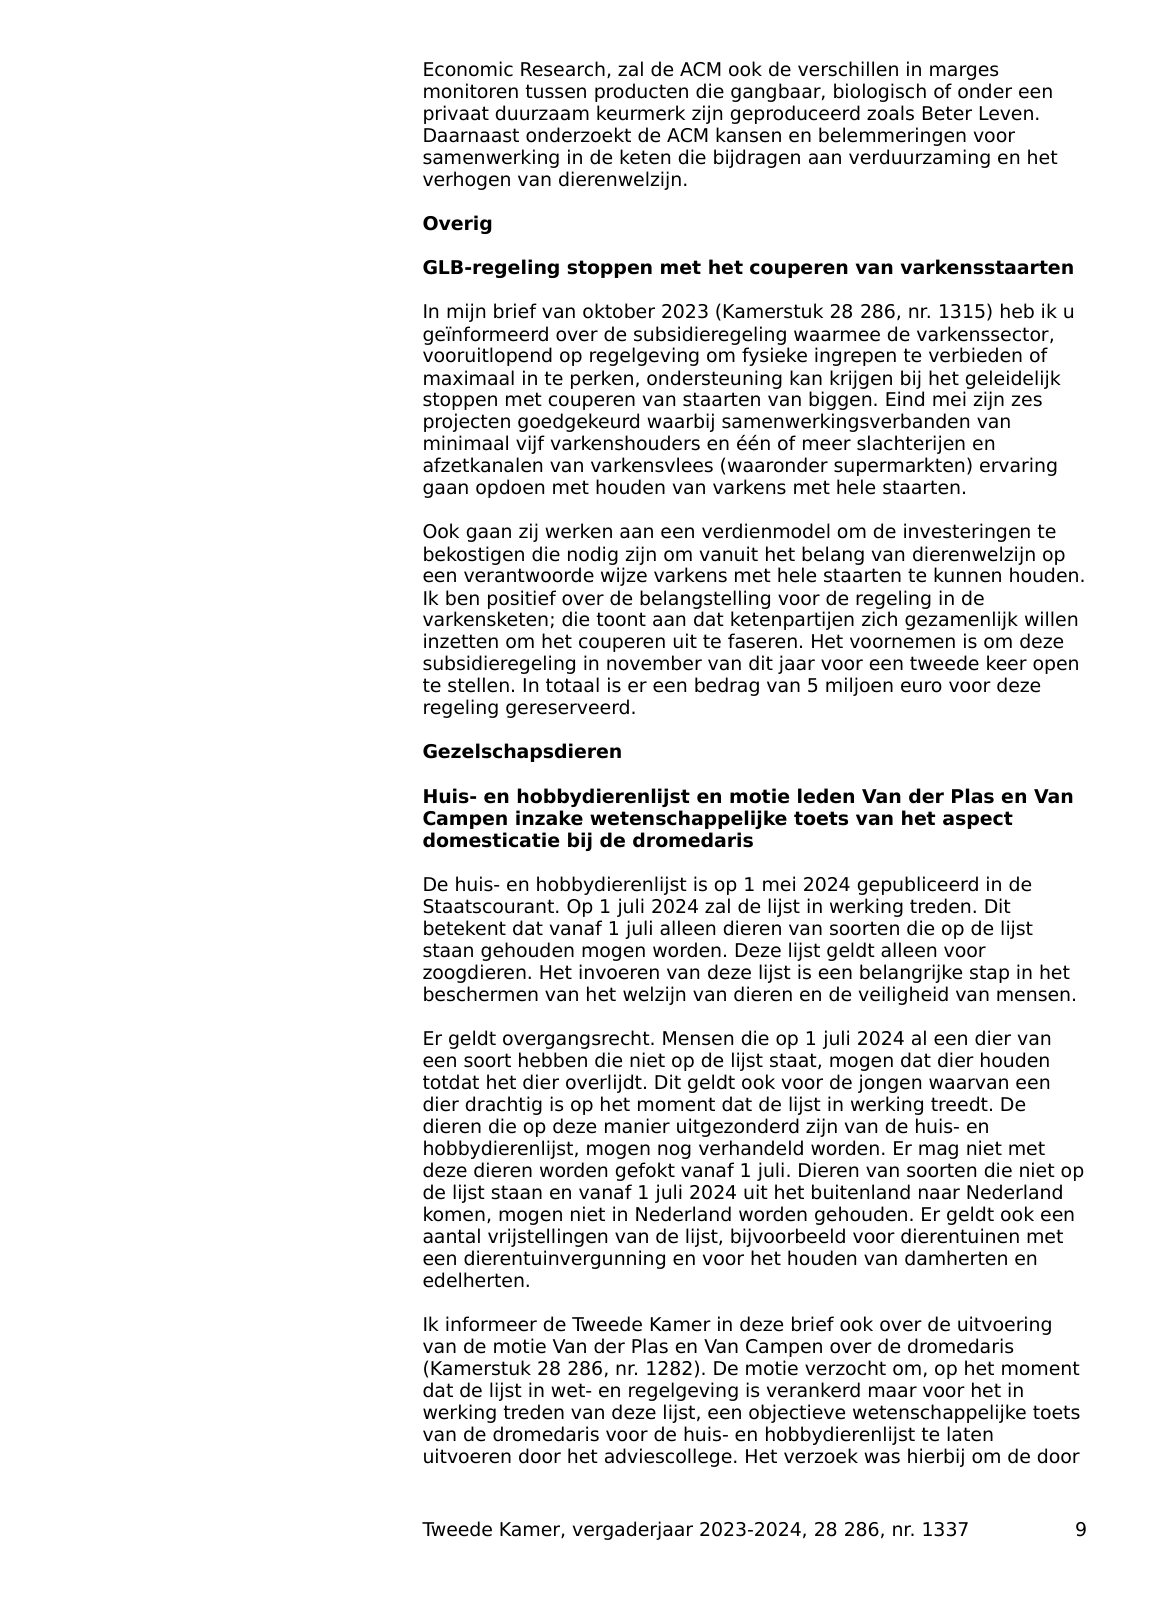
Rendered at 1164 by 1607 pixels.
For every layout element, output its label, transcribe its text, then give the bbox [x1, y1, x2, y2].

text Ook gaan zij werken aan een verdienmodel om de investeringen te bekostigen die nodig zijn om vanuit het belang van dierenwelzijn op een verantwoorde wijze varkens met hele staarten te kunnen houden. Ik ben positief over de belangstelling voor de regeling in de varkensketen; die toont aan dat ketenpartijen zich gezamenlijk willen inzetten om het couperen uit te faseren. Het voornemen is om deze subsidieregeling in november van dit jaar voor een tweede keer open te stellen. In totaal is er een bedrag van 5 miljoen euro voor deze regeling gereserveerd. [422, 521, 1087, 719]
text Er geldt overgangsrecht. Mensen die op 1 juli 2024 al een dier van een soort hebben die niet op de lijst staat, mogen dat dier houden totdat het dier overlijdt. Dit geldt ook voor de jongen waarvan een dier drachtig is op het moment dat de lijst in werking treedt. De dieren die op deze manier uitgezonderd zijn van de huis- en hobbydierenlijst, mogen nog verhandeld worden. Er mag niet met deze dieren worden gefokt vanaf 1 juli. Dieren van soorten die niet op de lijst staan en vanaf 1 juli 2024 uit het buitenland naar Nederland komen, mogen niet in Nederland worden gehouden. Er geldt ook een aantal vrijstellingen van de lijst, bijvoorbeeld voor dierentuinen met een dierentuinvergunning en voor het houden van damherten en edelherten. [422, 1028, 1087, 1292]
subtitle Gezelschapsdieren [422, 741, 1087, 763]
subtitle Huis- en hobbydierenlijst en motie leden Van der Plas en Van Campen inzake wetenschappelijke toets van het aspect domesticatie bij de dromedaris [422, 786, 1087, 852]
text In mijn brief van oktober 2023 (Kamerstuk 28 286, nr. 1315) heb ik u geïnformeerd over de subsidieregeling waarmee de varkenssector, vooruitlopend op regelgeving om fysieke ingrepen te verbieden of maximaal in te perken, ondersteuning kan krijgen bij het geleidelijk stoppen met couperen van staarten van biggen. Eind mei zijn zes projecten goedgekeurd waarbij samenwerkingsverbanden van minimaal vijf varkenshouders en één of meer slachterijen en afzetkanalen van varkensvlees (waaronder supermarkten) ervaring gaan opdoen met houden van varkens met hele staarten. [422, 301, 1087, 499]
text Ik informeer de Tweede Kamer in deze brief ook over de uitvoering van de motie Van der Plas en Van Campen over de dromedaris (Kamerstuk 28 286, nr. 1282). De motie verzocht om, op het moment dat de lijst in wet- en regelgeving is verankerd maar voor het in werking treden van deze lijst, een objectieve wetenschappelijke toets van de dromedaris voor de huis- en hobbydierenlijst te laten uitvoeren door het adviescollege. Het verzoek was hierbij om de door [422, 1314, 1087, 1468]
subtitle Overig [422, 213, 1087, 235]
text Economic Research, zal de ACM ook de verschillen in marges monitoren tussen producten die gangbaar, biologisch of onder een privaat duurzaam keurmerk zijn geproduceerd zoals Beter Leven. Daarnaast onderzoekt de ACM kansen en belemmeringen voor samenwerking in de keten die bijdragen aan verduurzaming en het verhogen van dierenwelzijn. [422, 59, 1087, 191]
subtitle GLB-regeling stoppen met het couperen van varkensstaarten [422, 257, 1087, 279]
text De huis- en hobbydierenlijst is op 1 mei 2024 gepubliceerd in de Staatscourant. Op 1 juli 2024 zal de lijst in werking treden. Dit betekent dat vanaf 1 juli alleen dieren van soorten die op de lijst staan gehouden mogen worden. Deze lijst geldt alleen voor zoogdieren. Het invoeren van deze lijst is een belangrijke stap in het beschermen van het welzijn van dieren en de veiligheid van mensen. [422, 874, 1087, 1006]
